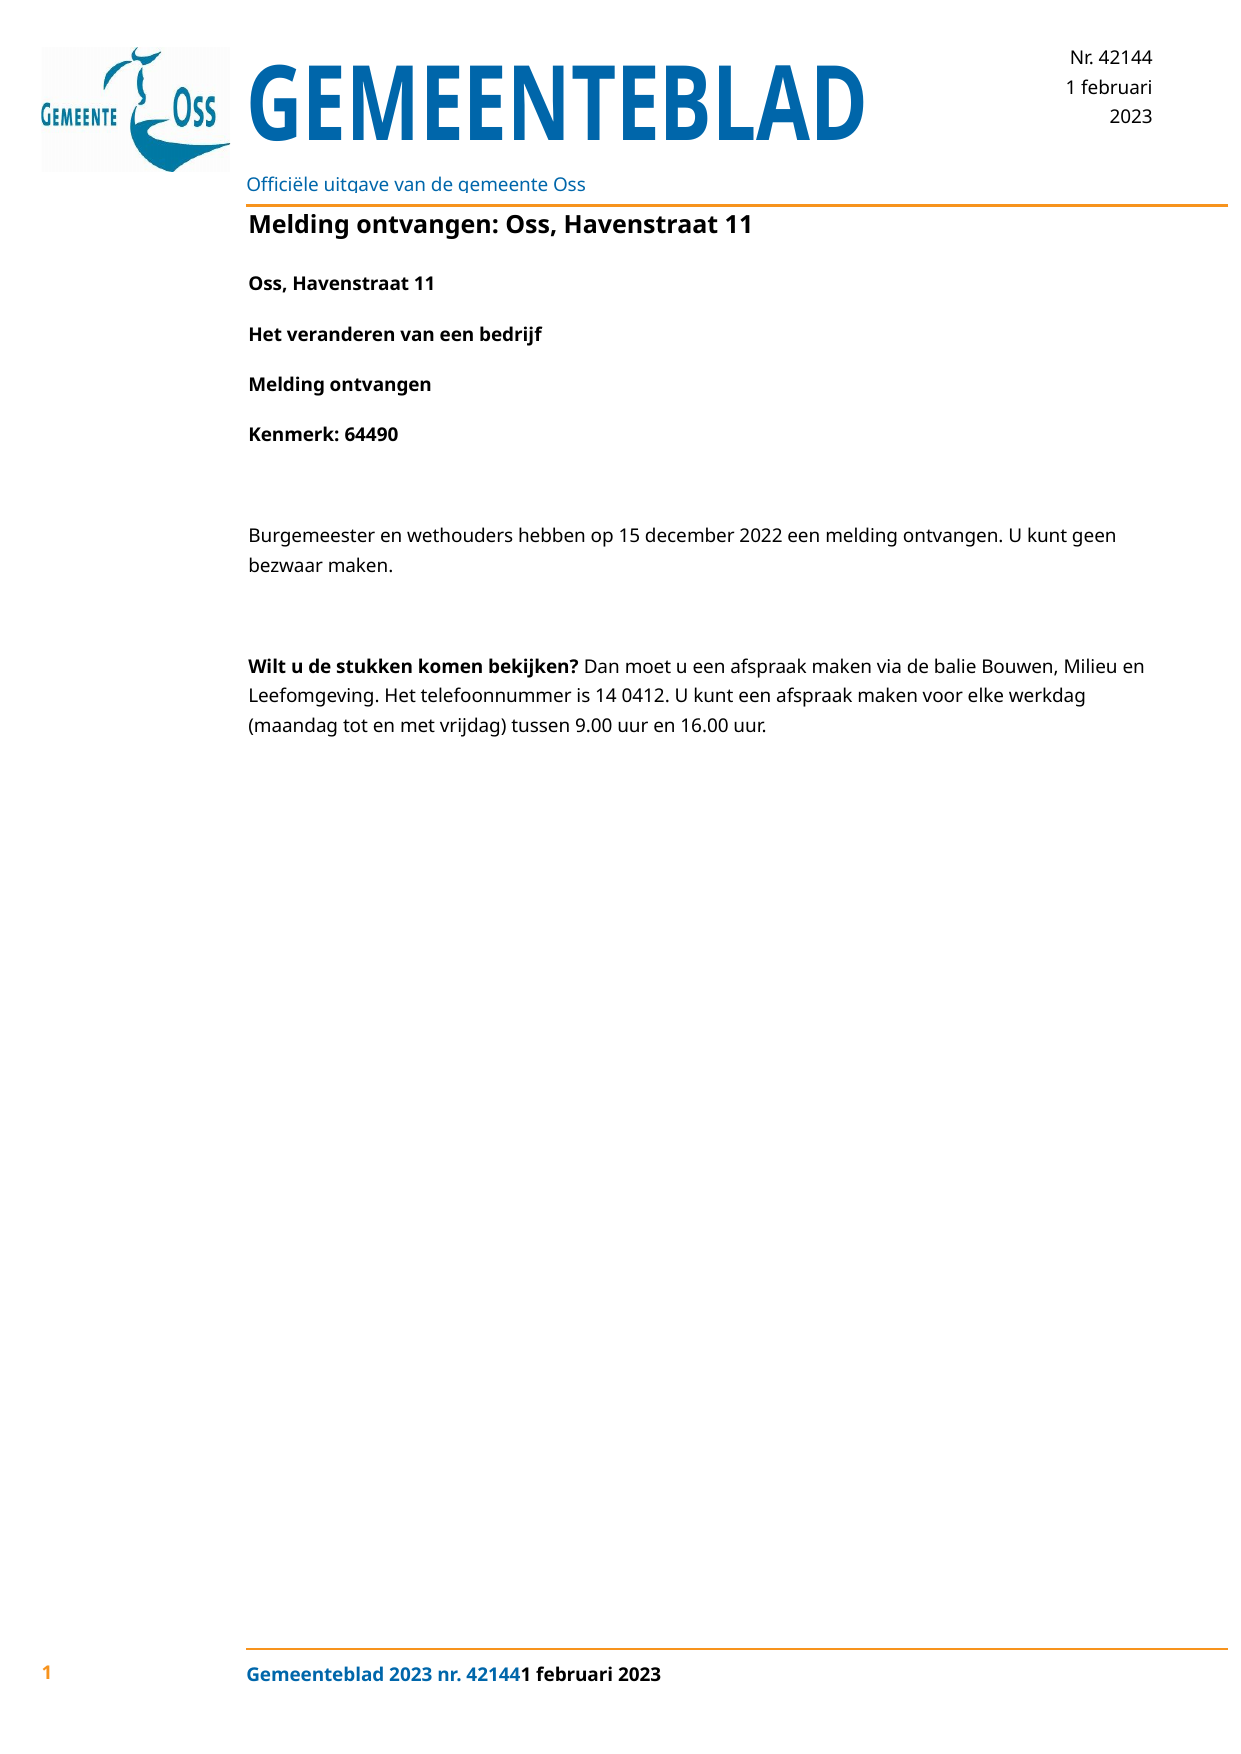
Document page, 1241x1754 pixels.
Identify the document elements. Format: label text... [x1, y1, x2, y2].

text Kenmerk: 64490 [248, 422, 1152, 447]
picture [41, 47, 231, 172]
text Het veranderen van een bedrijf [248, 321, 1152, 346]
text Wilt u de stukken komen bekijken? Dan moet u een afspraak maken via de balie Bouwen, Milieu en Leefomgeving. Het telefoonnummer is 14 0412. U kunt een afspraak maken voor elke werkdag (maandag tot en met vrijdag) tussen 9.00 uur en 16.00 uur. [248, 653, 1152, 738]
text Burgemeester en wethouders hebben op 15 december 2022 een melding ontvangen. U kunt geen bezwaar maken. [248, 522, 1152, 578]
text Oss, Havenstraat 11 [248, 270, 1152, 296]
text Melding ontvangen: Oss, Havenstraat 11 [248, 207, 1152, 241]
text Melding ontvangen [248, 371, 1152, 397]
